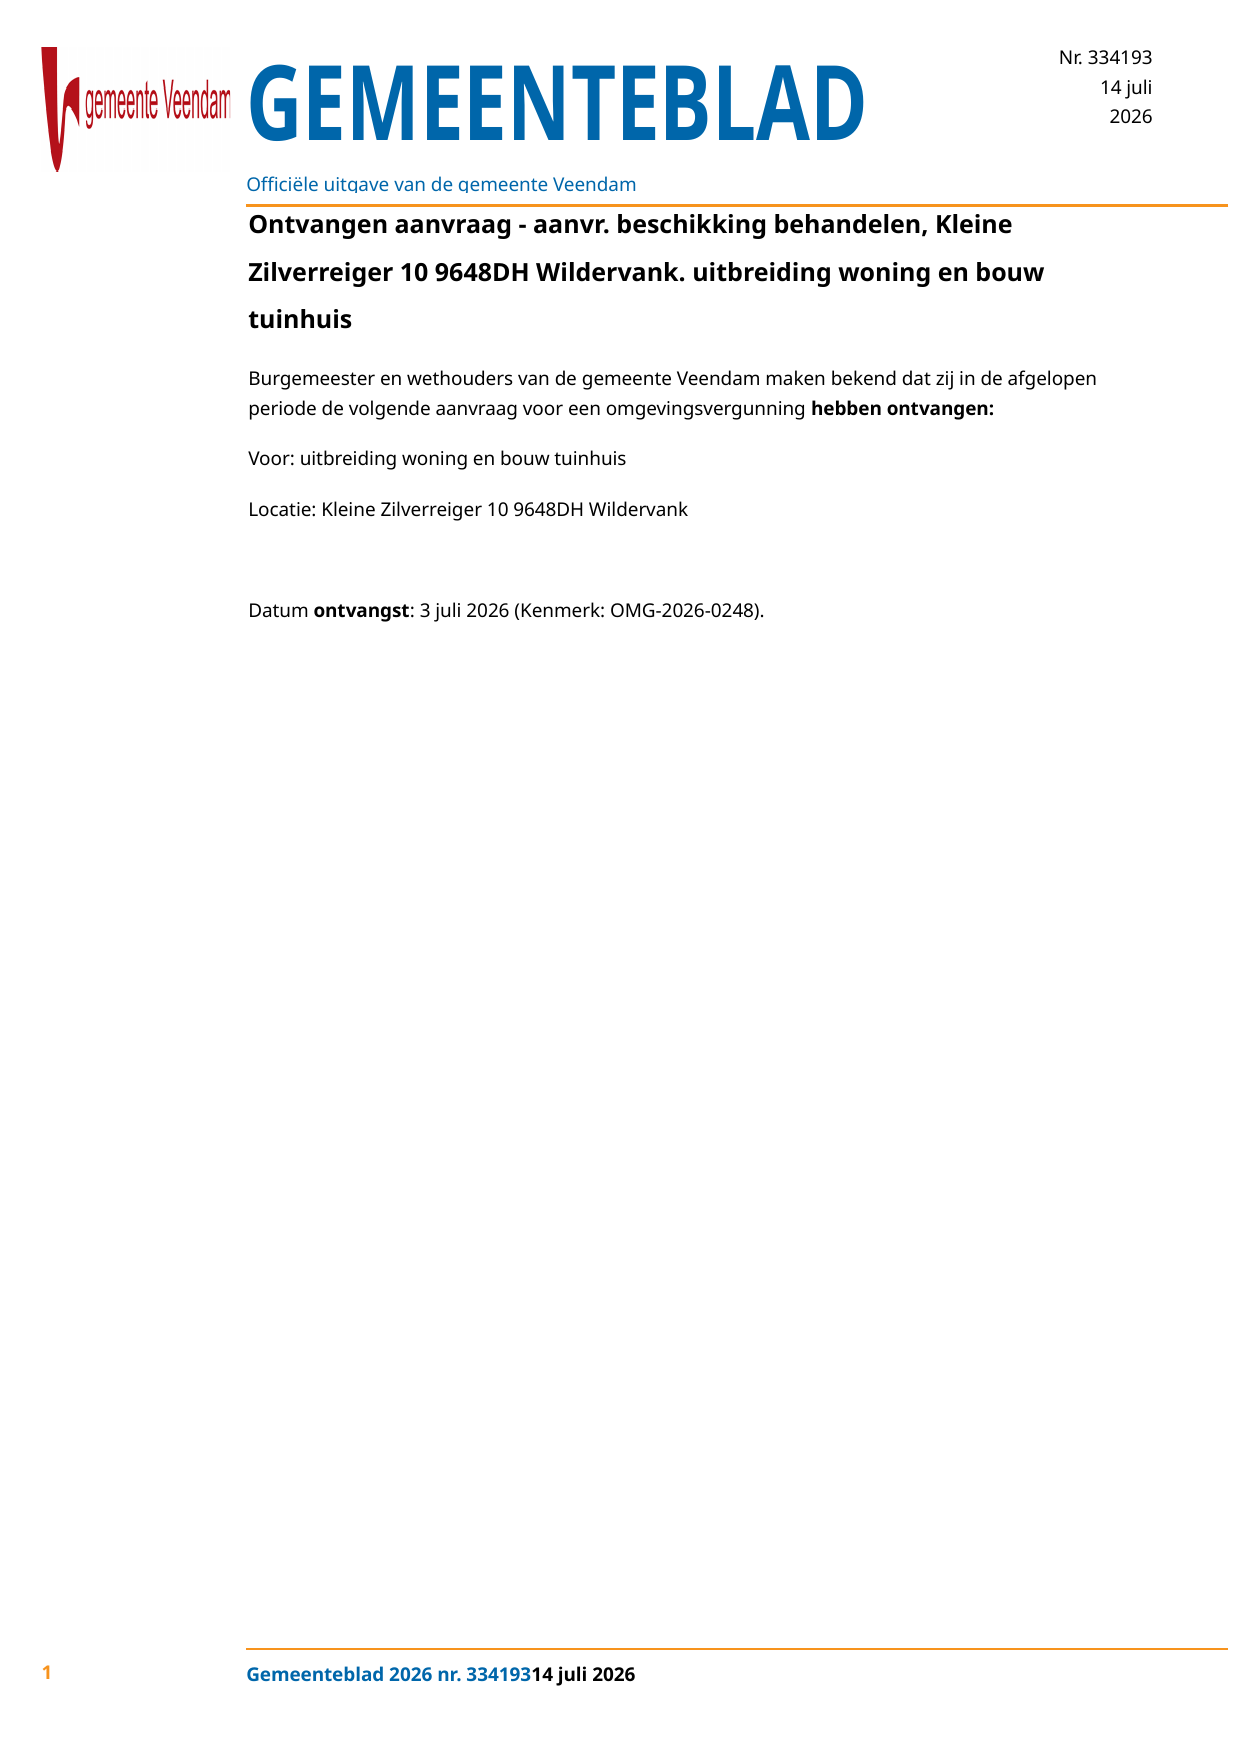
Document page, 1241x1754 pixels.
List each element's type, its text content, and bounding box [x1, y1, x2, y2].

text Locatie: Kleine Zilverreiger 10 9648DH Wildervank [248, 496, 1152, 522]
text Datum ontvangst: 3 juli 2026 (Kenmerk: OMG-2026-0248). [248, 597, 1152, 622]
text Ontvangen aanvraag - aanvr. beschikking behandelen, Kleine Zilverreiger 10 9648DH Wildervank. uitbreiding woning en bouw tuinhuis [248, 207, 1152, 336]
text Voor: uitbreiding woning en bouw tuinhuis [248, 446, 1152, 471]
picture [41, 47, 231, 172]
text Burgemeester en wethouders van de gemeente Veendam maken bekend dat zij in de afgelopen periode de volgende aanvraag voor een omgevingsvergunning hebben ontvangen: [248, 366, 1152, 421]
